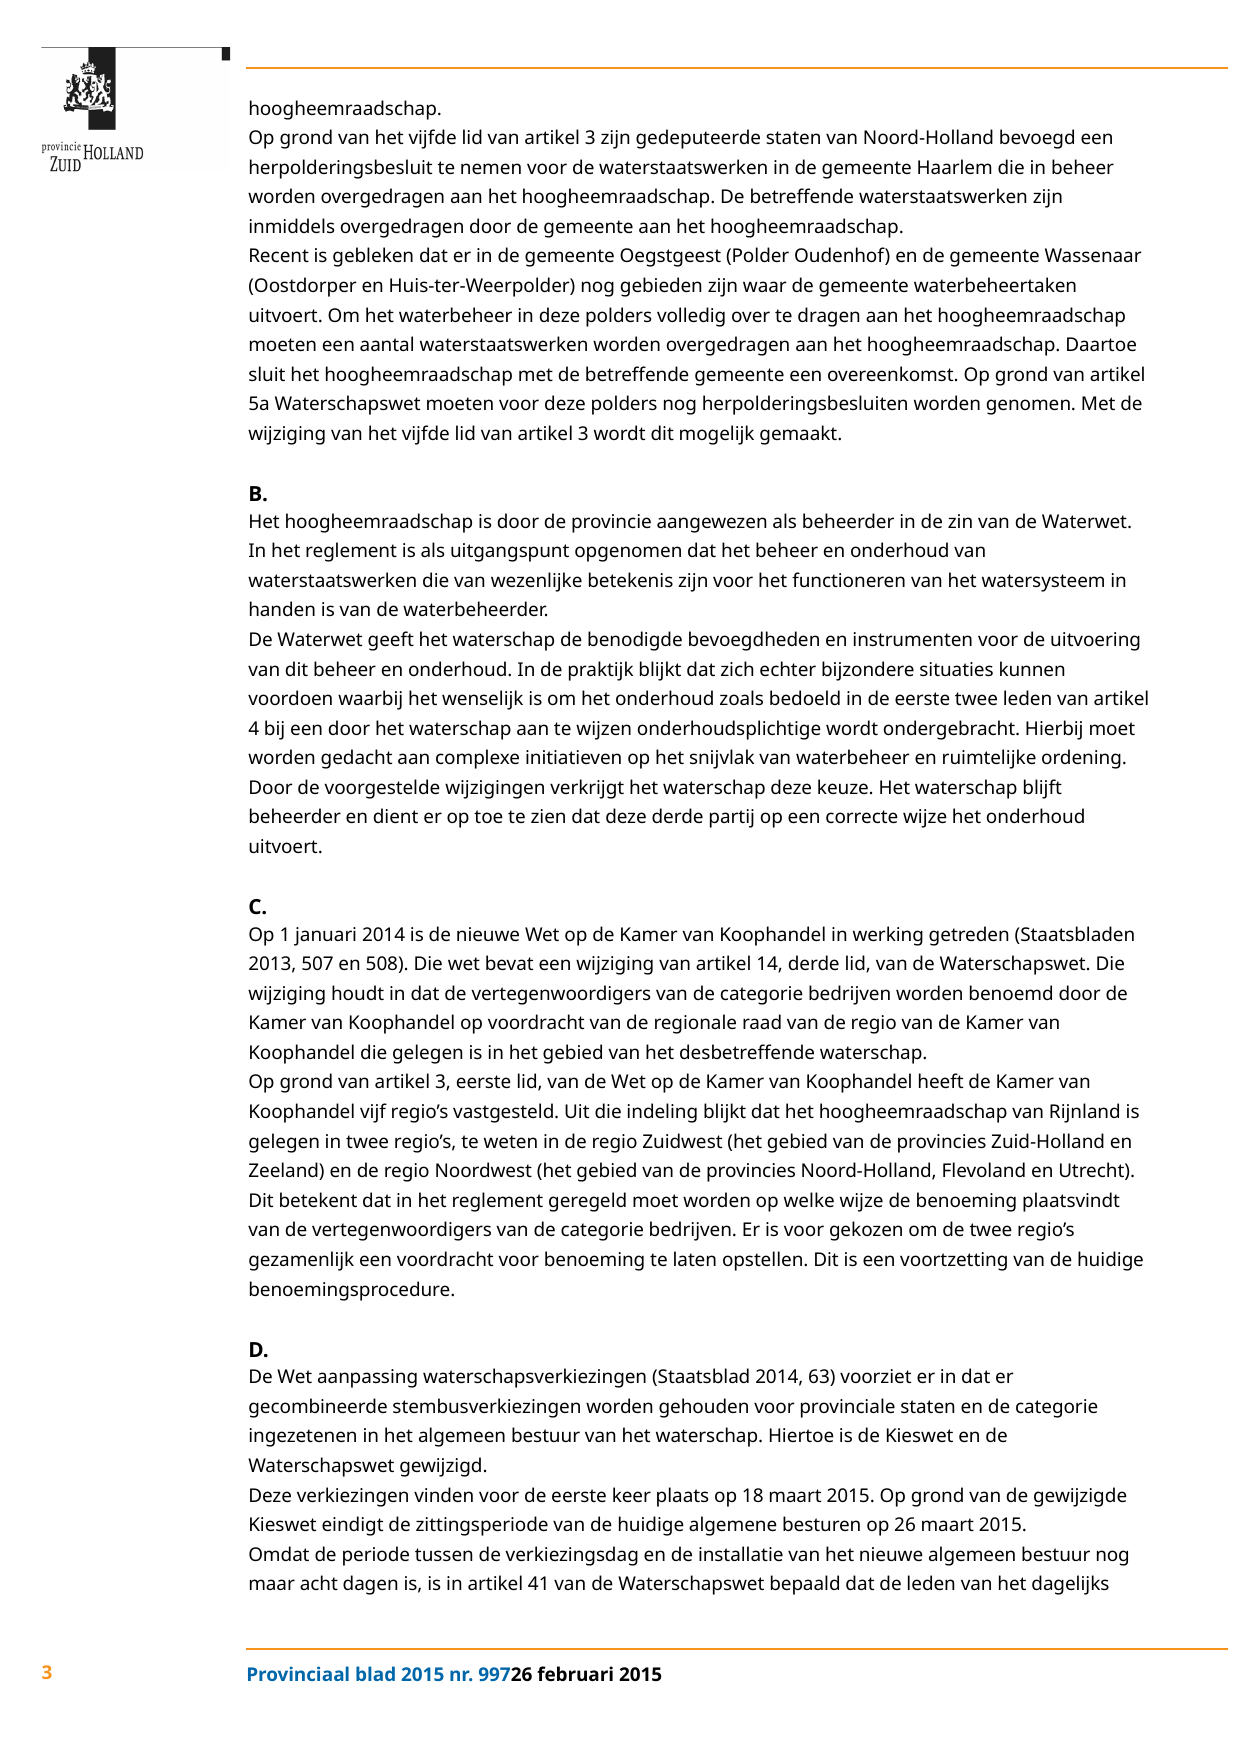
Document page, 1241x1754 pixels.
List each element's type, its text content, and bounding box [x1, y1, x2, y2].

text hoogheemraadschap. [248, 95, 1152, 121]
text Deze verkiezingen vinden voor de eerste keer plaats op 18 maart 2015. Op grond van de gewijzigde Kieswet eindigt de zittingsperiode van de huidige algemene besturen op 26 maart 2015. [248, 1482, 1152, 1537]
text De Waterwet geeft het waterschap de benodigde bevoegdheden en instrumenten voor de uitvoering van dit beheer en onderhoud. In de praktijk blijkt dat zich echter bijzondere situaties kunnen voordoen waarbij het wenselijk is om het onderhoud zoals bedoeld in de eerste twee leden van artikel 4 bij een door het waterschap aan te wijzen onderhoudsplichtige wordt ondergebracht. Hierbij moet worden gedacht aan complexe initiatieven op het snijvlak van waterbeheer en ruimtelijke ordening. Door de voorgestelde wijzigingen verkrijgt het waterschap deze keuze. Het waterschap blijft beheerder en dient er op toe te zien dat deze derde partij op een correcte wijze het onderhoud uitvoert. [248, 626, 1152, 859]
text Op grond van het vijfde lid van artikel 3 zijn gedeputeerde staten van Noord-Holland bevoegd een herpolderingsbesluit te nemen voor de waterstaatswerken in de gemeente Haarlem die in beheer worden overgedragen aan het hoogheemraadschap. De betreffende waterstaatswerken zijn inmiddels overgedragen door de gemeente aan het hoogheemraadschap. [248, 124, 1152, 239]
text Op grond van artikel 3, eerste lid, van de Wet op de Kamer van Koophandel heeft de Kamer van Koophandel vijf regio’s vastgesteld. Uit die indeling blijkt dat het hoogheemraadschap van Rijnland is gelegen in twee regio’s, te weten in de regio Zuidwest (het gebied van de provincies Zuid-Holland en Zeeland) en de regio Noordwest (het gebied van de provincies Noord-Holland, Flevoland en Utrecht). Dit betekent dat in het reglement geregeld moet worden op welke wijze de benoeming plaatsvindt van de vertegenwoordigers van de categorie bedrijven. Er is voor gekozen om de twee regio’s gezamenlijk een voordracht voor benoeming te laten opstellen. Dit is een voortzetting van de huidige benoemingsprocedure. [248, 1069, 1152, 1302]
text Recent is gebleken dat er in de gemeente Oegstgeest (Polder Oudenhof) en de gemeente Wassenaar (Oostdorper en Huis-ter-Weerpolder) nog gebieden zijn waar de gemeente waterbeheertaken uitvoert. Om het waterbeheer in deze polders volledig over te dragen aan het hoogheemraadschap moeten een aantal waterstaatswerken worden overgedragen aan het hoogheemraadschap. Daartoe sluit het hoogheemraadschap met de betreffende gemeente een overeenkomst. Op grond van artikel 5a Waterschapswet moeten voor deze polders nog herpolderingsbesluiten worden genomen. Met de wijziging van het vijfde lid van artikel 3 wordt dit mogelijk gemaakt. [248, 243, 1152, 446]
text C. [248, 892, 1152, 921]
picture [41, 47, 231, 172]
text B. [248, 479, 1152, 508]
text Het hoogheemraadschap is door de provincie aangewezen als beheerder in de zin van de Waterwet. In het reglement is als uitgangspunt opgenomen dat het beheer en onderhoud van waterstaatswerken die van wezenlijke betekenis zijn voor het functioneren van het watersysteem in handen is van de waterbeheerder. [248, 508, 1152, 622]
text Omdat de periode tussen de verkiezingsdag en de installatie van het nieuwe algemeen bestuur nog maar acht dagen is, is in artikel 41 van de Waterschapswet bepaald dat de leden van het dagelijks [248, 1541, 1152, 1596]
text D. [248, 1335, 1152, 1363]
text De Wet aanpassing waterschapsverkiezingen (Staatsblad 2014, 63) voorziet er in dat er gecombineerde stembusverkiezingen worden gehouden voor provinciale staten en de categorie ingezetenen in het algemeen bestuur van het waterschap. Hiertoe is de Kieswet en de Waterschapswet gewijzigd. [248, 1363, 1152, 1478]
text Op 1 januari 2014 is de nieuwe Wet op de Kamer van Koophandel in werking getreden (Staatsbladen 2013, 507 en 508). Die wet bevat een wijziging van artikel 14, derde lid, van de Waterschapswet. Die wijziging houdt in dat de vertegenwoordigers van de categorie bedrijven worden benoemd door de Kamer van Koophandel op voordracht van de regionale raad van de regio van de Kamer van Koophandel die gelegen is in het gebied van het desbetreffende waterschap. [248, 921, 1152, 1065]
